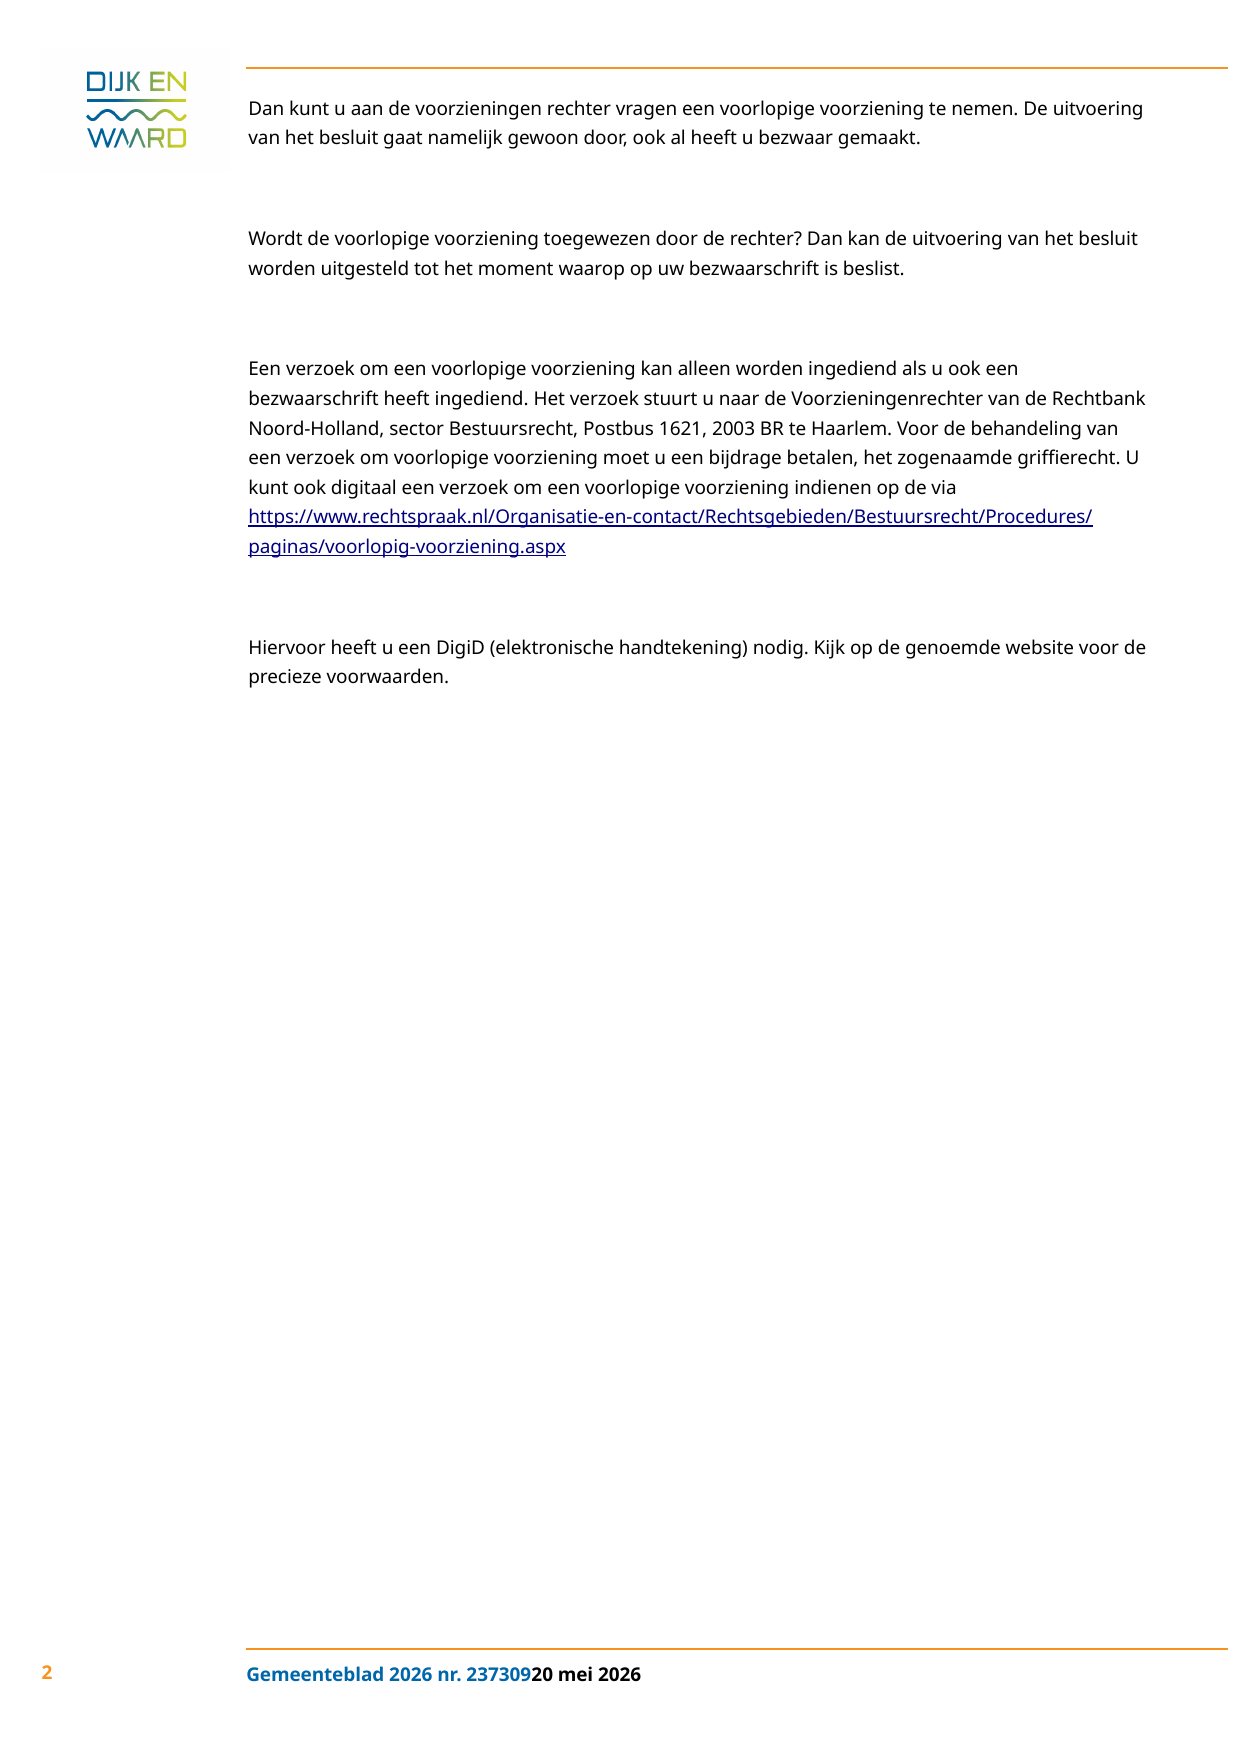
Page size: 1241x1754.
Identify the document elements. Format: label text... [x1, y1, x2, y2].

text Dan kunt u aan de voorzieningen rechter vragen een voorlopige voorziening te nemen. De uitvoering van het besluit gaat namelijk gewoon door, ook al heeft u bezwaar gemaakt. [248, 95, 1152, 150]
picture [41, 47, 231, 172]
text Een verzoek om een voorlopige voorziening kan alleen worden ingediend als u ook een bezwaarschrift heeft ingediend. Het verzoek stuurt u naar de Voorzieningenrechter van de Rechtbank Noord-Holland, sector Bestuursrecht, Postbus 1621, 2003 BR te Haarlem. Voor de behandeling van een verzoek om voorlopige voorziening moet u een bijdrage betalen, het zogenaamde griffierecht. U kunt ook digitaal een verzoek om een voorlopige voorziening indienen op de via https://www.rechtspraak.nl/Organisatie-en-contact/Rechtsgebieden/Bestuursrecht/Procedures/paginas/voorlopig-voorziening.aspx [248, 356, 1152, 559]
text Hiervoor heeft u een DigiD (elektronische handtekening) nodig. Kijk op de genoemde website voor de precieze voorwaarden. [248, 634, 1152, 689]
text Wordt de voorlopige voorziening toegewezen door de rechter? Dan kan de uitvoering van het besluit worden uitgesteld tot het moment waarop op uw bezwaarschrift is beslist. [248, 225, 1152, 281]
